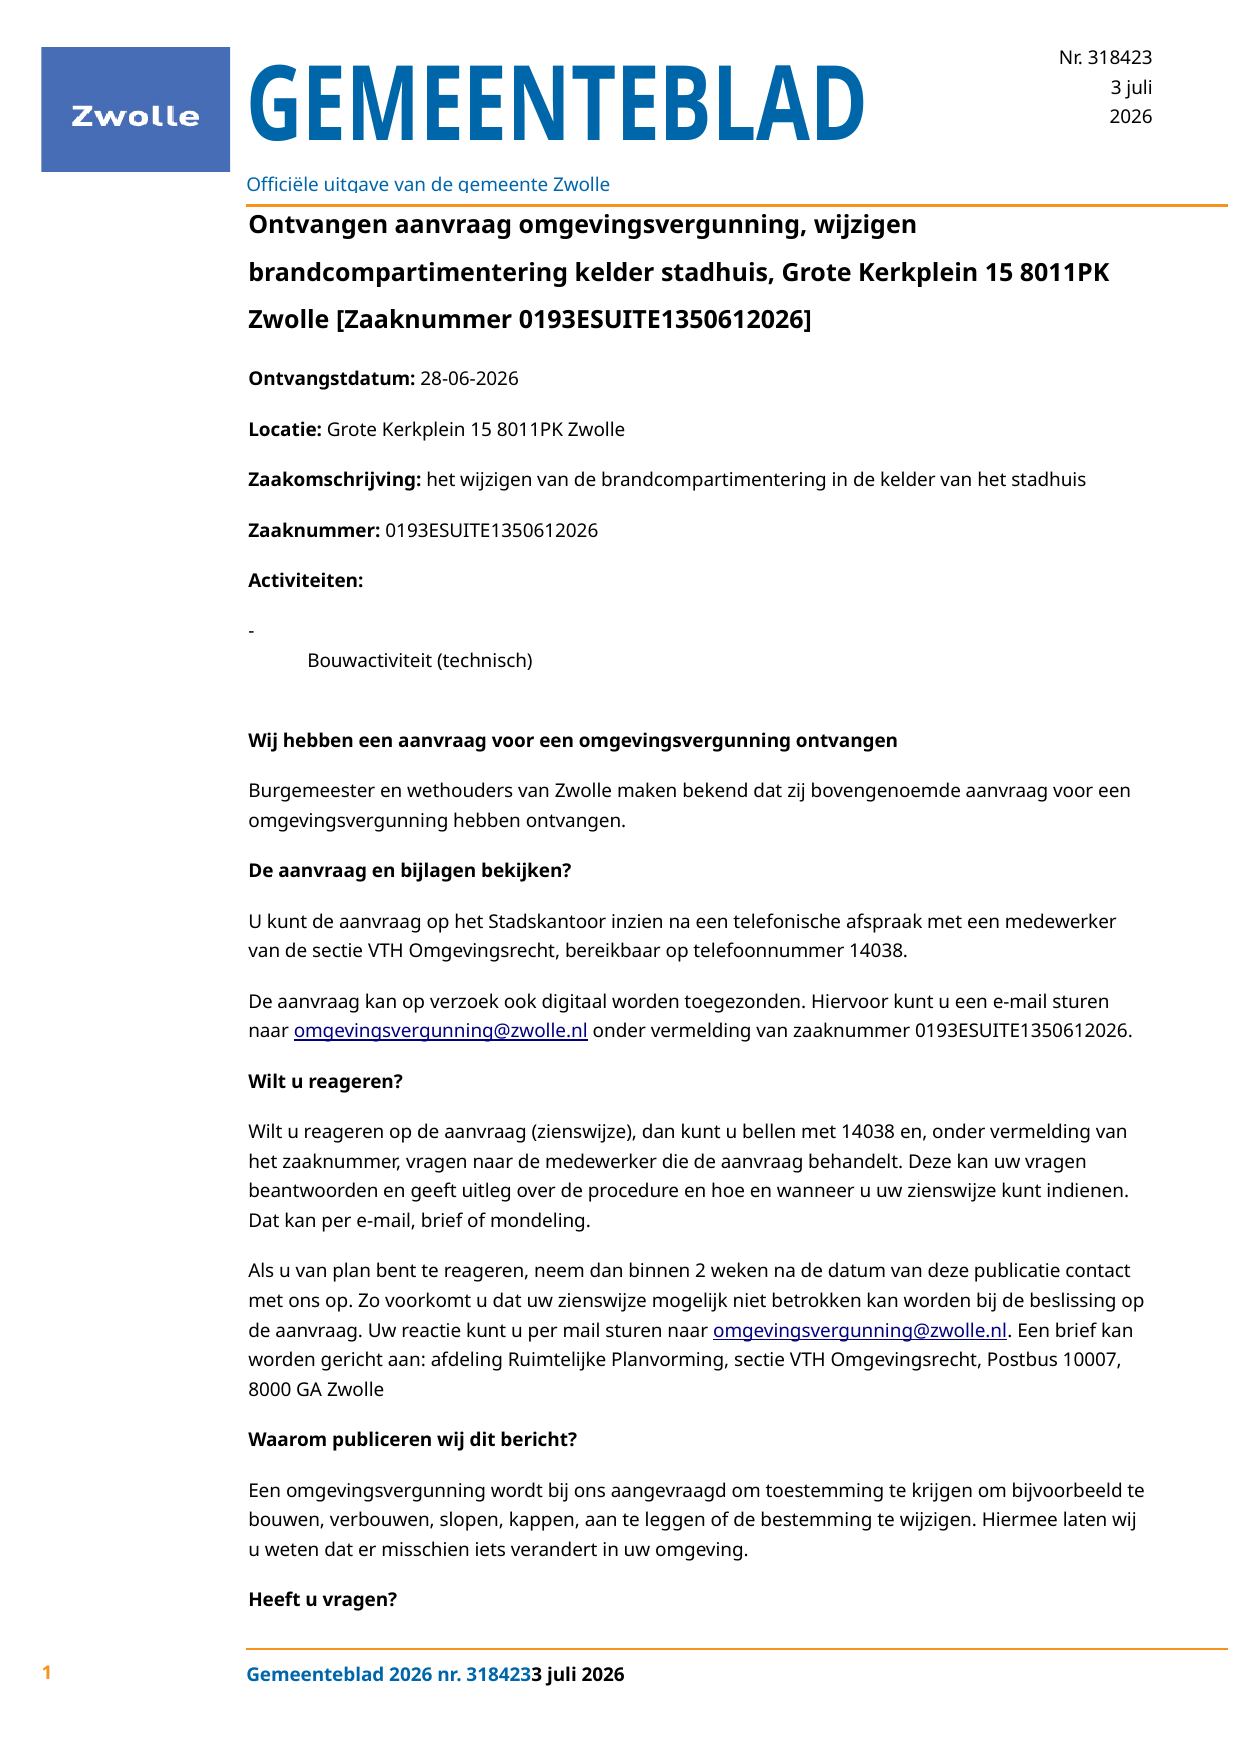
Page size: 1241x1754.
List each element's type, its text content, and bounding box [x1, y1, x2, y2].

text Wij hebben een aanvraag voor een omgevingsvergunning ontvangen [248, 727, 1152, 753]
text Zaaknummer: 0193ESUITE1350612026 [248, 517, 1152, 542]
text De aanvraag en bijlagen bekijken? [248, 858, 1152, 883]
text U kunt de aanvraag op het Stadskantoor inzien na een telefonische afspraak met een medewerker van de sectie VTH Omgevingsrecht, bereikbaar op telefoonnummer 14038. [248, 908, 1152, 963]
text Zaakomschrijving: het wijzigen van de brandcompartimentering in de kelder van het stadhuis [248, 466, 1152, 492]
text Ontvangstdatum: 28-06-2026 [248, 366, 1152, 391]
list Bouwactiviteit (technisch) [248, 647, 1152, 673]
text Wilt u reageren? [248, 1068, 1152, 1094]
text Waarom publiceren wij dit bericht? [248, 1426, 1152, 1452]
text Als u van plan bent te reageren, neem dan binnen 2 weken na de datum van deze publicatie contact met ons op. Zo voorkomt u dat uw zienswijze mogelijk niet betrokken kan worden bij de beslissing op de aanvraag. Uw reactie kunt u per mail sturen naar omgevingsvergunning@zwolle.nl. Een brief kan worden gericht aan: afdeling Ruimtelijke Planvorming, sectie VTH Omgevingsrecht, Postbus 10007, 8000 GA Zwolle [248, 1258, 1152, 1402]
text De aanvraag kan op verzoek ook digitaal worden toegezonden. Hiervoor kunt u een e-mail sturen naar omgevingsvergunning@zwolle.nl onder vermelding van zaaknummer 0193ESUITE1350612026. [248, 988, 1152, 1043]
text Wilt u reageren op de aanvraag (zienswijze), dan kunt u bellen met 14038 en, onder vermelding van het zaaknummer, vragen naar de medewerker die de aanvraag behandelt. Deze kan uw vragen beantwoorden en geeft uitleg over de procedure en hoe en wanneer u uw zienswijze kunt indienen. Dat kan per e-mail, brief of mondeling. [248, 1118, 1152, 1233]
text Activiteiten: [248, 567, 1152, 593]
text Een omgevingsvergunning wordt bij ons aangevraagd om toestemming te krijgen om bijvoorbeeld te bouwen, verbouwen, slopen, kappen, aan te leggen of de bestemming te wijzigen. Hiermee laten wij u weten dat er misschien iets verandert in uw omgeving. [248, 1477, 1152, 1562]
text Heeft u vragen? [248, 1586, 1152, 1612]
text Ontvangen aanvraag omgevingsvergunning, wijzigen brandcompartimentering kelder stadhuis, Grote Kerkplein 15 8011PK Zwolle [Zaaknummer 0193ESUITE1350612026] [248, 207, 1152, 336]
text Burgemeester en wethouders van Zwolle maken bekend dat zij bovengenoemde aanvraag voor een omgevingsvergunning hebben ontvangen. [248, 778, 1152, 833]
picture [41, 47, 231, 172]
text Locatie: Grote Kerkplein 15 8011PK Zwolle [248, 416, 1152, 442]
